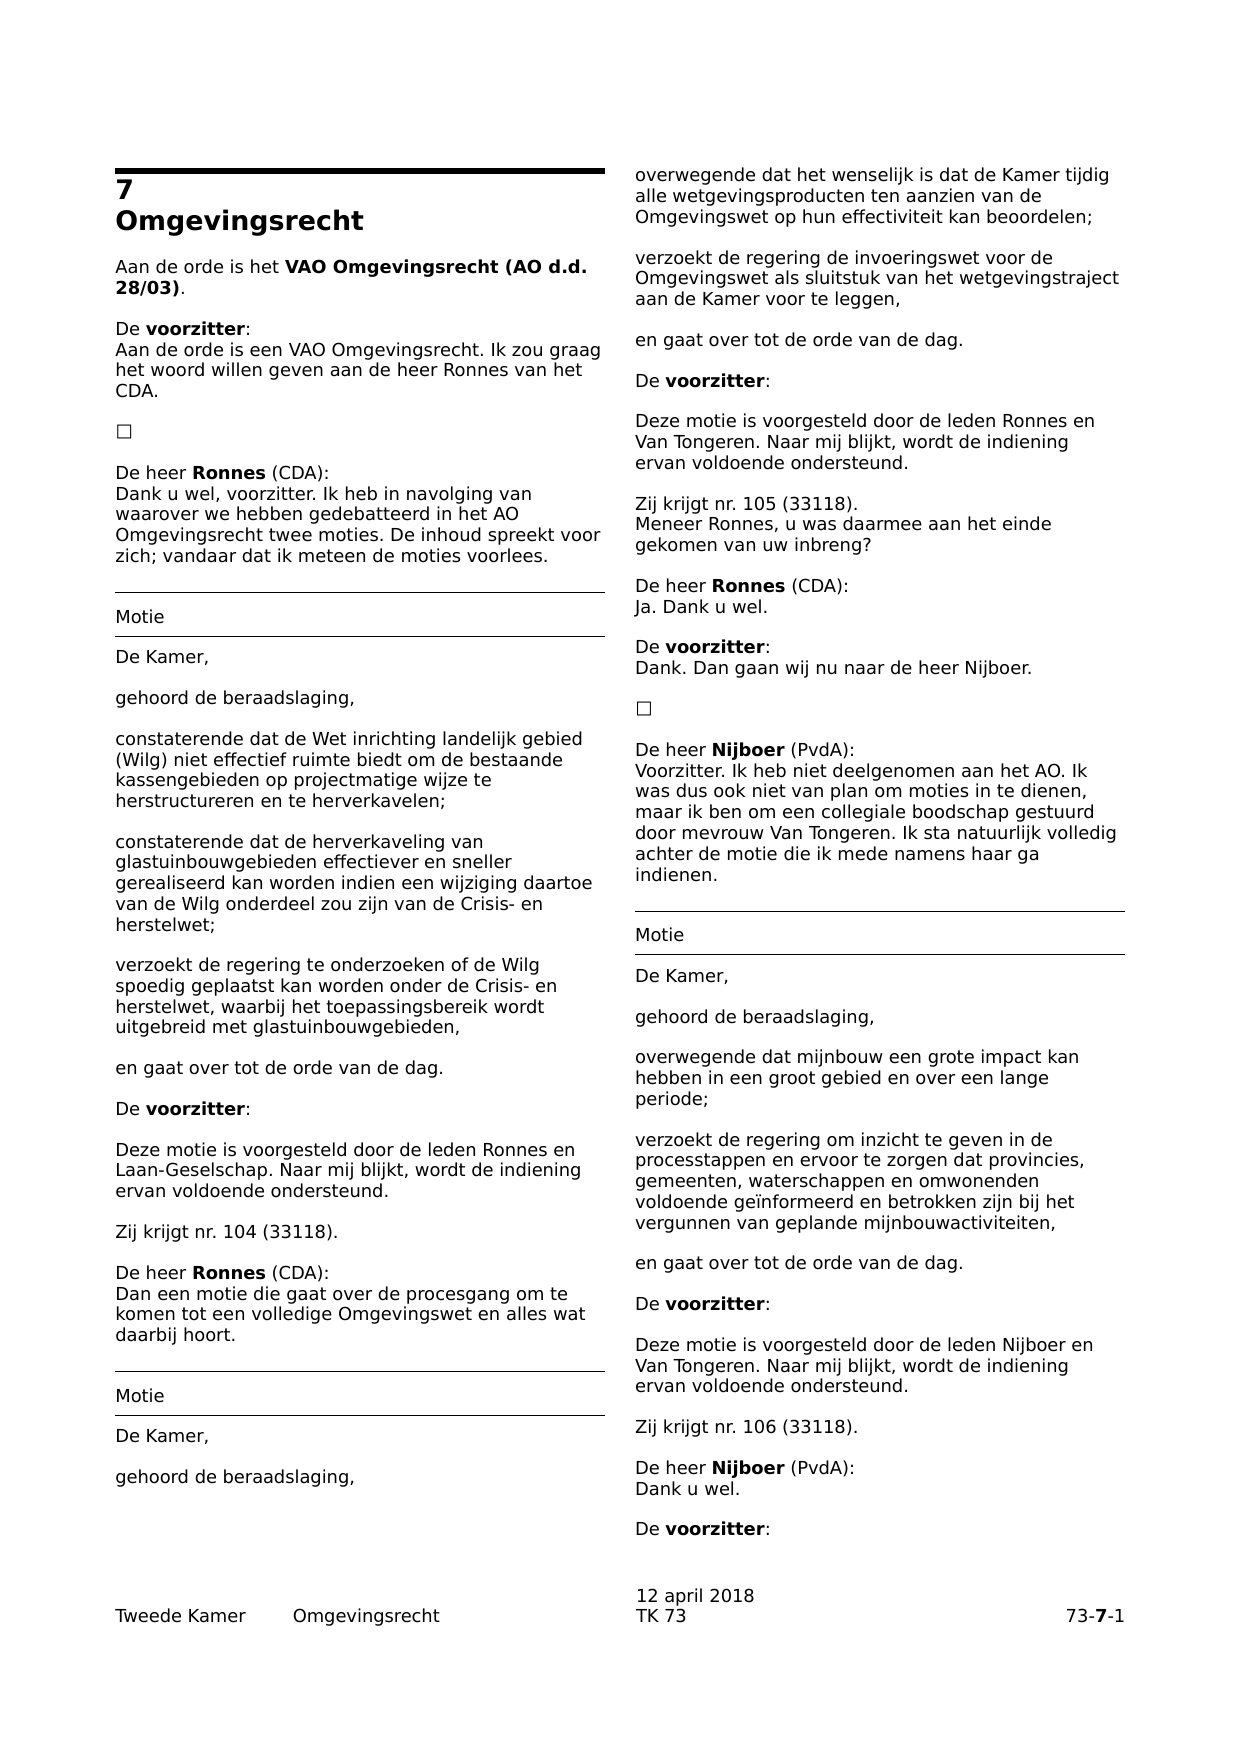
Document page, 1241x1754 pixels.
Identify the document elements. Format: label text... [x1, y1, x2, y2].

text constaterende dat de Wet inrichting landelijk gebied (Wilg) niet effectief ruimte biedt om de bestaande kassengebieden op projectmatige wijze te herstructureren en te herverkavelen; [115, 729, 605, 812]
text De voorzitter: [115, 318, 605, 339]
text ⬜ [115, 422, 605, 442]
text verzoekt de regering de invoeringswet voor de Omgevingswet als sluitstuk van het wetgevingstraject aan de Kamer voor te leggen, [635, 247, 1125, 310]
text De voorzitter: [635, 1294, 1125, 1315]
text De Kamer, [115, 1426, 605, 1447]
text en gaat over tot de orde van de dag. [635, 330, 1125, 350]
text Deze motie is voorgesteld door de leden Ronnes en Laan-Geselschap. Naar mij blijkt, wordt de indiening ervan voldoende ondersteund. [115, 1139, 605, 1202]
text De heer Nijboer (PvdA): [635, 739, 1125, 760]
text constaterende dat de herverkaveling van glastuinbouwgebieden effectiever en sneller gerealiseerd kan worden indien een wijziging daartoe van de Wilg onderdeel zou zijn van de Crisis- en herstelwet; [115, 832, 605, 935]
text De heer Ronnes (CDA): [115, 1262, 605, 1283]
text Zij krijgt nr. 105 (33118). [635, 493, 1125, 514]
text Dan een motie die gaat over de procesgang om te komen tot een volledige Omgevingswet en alles wat daarbij hoort. [115, 1283, 605, 1346]
text De heer Ronnes (CDA): [635, 576, 1125, 596]
title 7 Omgevingsrecht [115, 174, 605, 237]
text De voorzitter: [115, 1099, 605, 1119]
text gehoord de beraadslaging, [115, 688, 605, 709]
text De voorzitter: [635, 637, 1125, 658]
text Deze motie is voorgesteld door de leden Ronnes en Van Tongeren. Naar mij blijkt, wordt de indiening ervan voldoende ondersteund. [635, 411, 1125, 473]
text De Kamer, [115, 647, 605, 668]
text en gaat over tot de orde van de dag. [635, 1253, 1125, 1274]
text Aan de orde is een VAO Omgevingsrecht. Ik zou graag het woord willen geven aan de heer Ronnes van het CDA. [115, 339, 605, 402]
text ⬜ [635, 699, 1125, 719]
text verzoekt de regering om inzicht te geven in de processtappen en ervoor te zorgen dat provincies, gemeenten, waterschappen en omwonenden voldoende geïnformeerd en betrokken zijn bij het vergunnen van geplande mijnbouwactiviteiten, [635, 1129, 1125, 1233]
text Aan de orde is het VAO Omgevingsrecht (AO d.d. 28/03). [115, 257, 605, 298]
text Motie [635, 925, 1125, 946]
text Dank u wel, voorzitter. Ik heb in navolging van waarover we hebben gedebatteerd in het AO Omgevingsrecht twee moties. De inhoud spreekt voor zich; vandaar dat ik meteen de moties voorlees. [115, 483, 605, 567]
text Dank. Dan gaan wij nu naar de heer Nijboer. [635, 658, 1125, 679]
text De heer Ronnes (CDA): [115, 462, 605, 483]
text De Kamer, [635, 966, 1125, 987]
text verzoekt de regering te onderzoeken of de Wilg spoedig geplaatst kan worden onder de Crisis- en herstelwet, waarbij het toepassingsbereik wordt uitgebreid met glastuinbouwgebieden, [115, 955, 605, 1038]
text en gaat over tot de orde van de dag. [115, 1058, 605, 1079]
text gehoord de beraadslaging, [635, 1007, 1125, 1027]
text Meneer Ronnes, u was daarmee aan het einde gekomen van uw inbreng? [635, 514, 1125, 556]
text gehoord de beraadslaging, [115, 1467, 605, 1488]
text De voorzitter: [635, 370, 1125, 391]
text Dank u wel. [635, 1478, 1125, 1499]
text Zij krijgt nr. 104 (33118). [115, 1222, 605, 1242]
text Voorzitter. Ik heb niet deelgenomen aan het AO. Ik was dus ook niet van plan om moties in te dienen, maar ik ben om een collegiale boodschap gestuurd door mevrouw Van Tongeren. Ik sta natuurlijk volledig achter de motie die ik mede namens haar ga indienen. [635, 760, 1125, 885]
text Deze motie is voorgesteld door de leden Nijboer en Van Tongeren. Naar mij blijkt, wordt de indiening ervan voldoende ondersteund. [635, 1335, 1125, 1397]
text overwegende dat mijnbouw een grote impact kan hebben in een groot gebied en over een lange periode; [635, 1047, 1125, 1109]
text Zij krijgt nr. 106 (33118). [635, 1417, 1125, 1438]
text Motie [115, 606, 605, 627]
text De heer Nijboer (PvdA): [635, 1458, 1125, 1478]
text De voorzitter: [635, 1519, 1125, 1540]
text overwegende dat het wenselijk is dat de Kamer tijdig alle wetgevingsproducten ten aanzien van de Omgevingswet op hun effectiviteit kan beoordelen; [635, 165, 1125, 227]
text Ja. Dank u wel. [635, 596, 1125, 617]
text Motie [115, 1386, 605, 1406]
